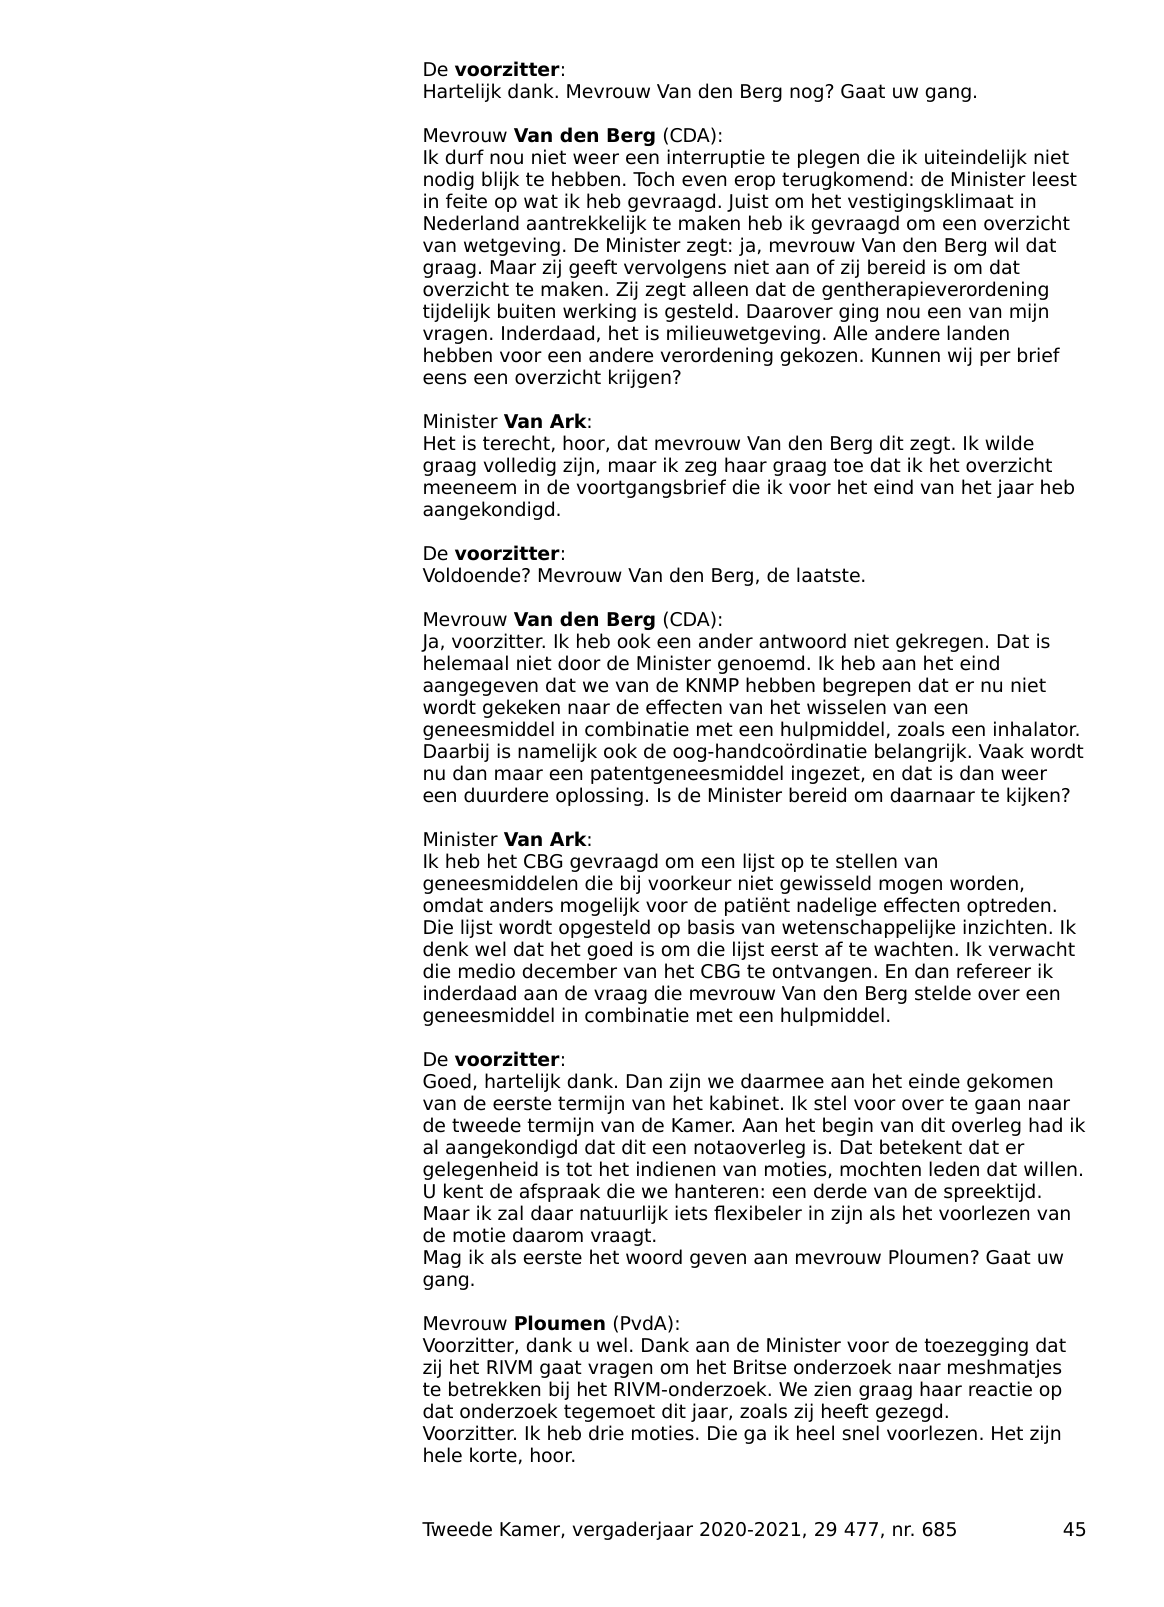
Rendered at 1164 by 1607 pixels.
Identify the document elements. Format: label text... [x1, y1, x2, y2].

text Minister Van Ark: [422, 411, 1087, 433]
text Voorzitter. Ik heb drie moties. Die ga ik heel snel voorlezen. Het zijn hele korte, hoor. [422, 1423, 1087, 1467]
text Mevrouw Ploumen (PvdA): [422, 1313, 1087, 1335]
text Minister Van Ark: [422, 829, 1087, 851]
text Mevrouw Van den Berg (CDA): [422, 125, 1087, 147]
text Mag ik als eerste het woord geven aan mevrouw Ploumen? Gaat uw gang. [422, 1247, 1087, 1291]
text Goed, hartelijk dank. Dan zijn we daarmee aan het einde gekomen van de eerste termijn van het kabinet. Ik stel voor over te gaan naar de tweede termijn van de Kamer. Aan het begin van dit overleg had ik al aangekondigd dat dit een notaoverleg is. Dat betekent dat er gelegenheid is tot het indienen van moties, mochten leden dat willen. U kent de afspraak die we hanteren: een derde van de spreektijd. Maar ik zal daar natuurlijk iets flexibeler in zijn als het voorlezen van de motie daarom vraagt. [422, 1071, 1087, 1247]
text De voorzitter: [422, 543, 1087, 565]
text Hartelijk dank. Mevrouw Van den Berg nog? Gaat uw gang. [422, 81, 1087, 103]
text Ja, voorzitter. Ik heb ook een ander antwoord niet gekregen. Dat is helemaal niet door de Minister genoemd. Ik heb aan het eind aangegeven dat we van de KNMP hebben begrepen dat er nu niet wordt gekeken naar de effecten van het wisselen van een geneesmiddel in combinatie met een hulpmiddel, zoals een inhalator. Daarbij is namelijk ook de oog-handcoördinatie belangrijk. Vaak wordt nu dan maar een patentgeneesmiddel ingezet, en dat is dan weer een duurdere oplossing. Is de Minister bereid om daarnaar te kijken? [422, 631, 1087, 807]
text De voorzitter: [422, 1049, 1087, 1071]
text De voorzitter: [422, 59, 1087, 81]
text Voldoende? Mevrouw Van den Berg, de laatste. [422, 565, 1087, 587]
text Ik durf nou niet weer een interruptie te plegen die ik uiteindelijk niet nodig blijk te hebben. Toch even erop terugkomend: de Minister leest in feite op wat ik heb gevraagd. Juist om het vestigingsklimaat in Nederland aantrekkelijk te maken heb ik gevraagd om een overzicht van wetgeving. De Minister zegt: ja, mevrouw Van den Berg wil dat graag. Maar zij geeft vervolgens niet aan of zij bereid is om dat overzicht te maken. Zij zegt alleen dat de gentherapieverordening tijdelijk buiten werking is gesteld. Daarover ging nou een van mijn vragen. Inderdaad, het is milieuwetgeving. Alle andere landen hebben voor een andere verordening gekozen. Kunnen wij per brief eens een overzicht krijgen? [422, 147, 1087, 389]
text Voorzitter, dank u wel. Dank aan de Minister voor de toezegging dat zij het RIVM gaat vragen om het Britse onderzoek naar meshmatjes te betrekken bij het RIVM-onderzoek. We zien graag haar reactie op dat onderzoek tegemoet dit jaar, zoals zij heeft gezegd. [422, 1335, 1087, 1423]
text Ik heb het CBG gevraagd om een lijst op te stellen van geneesmiddelen die bij voorkeur niet gewisseld mogen worden, omdat anders mogelijk voor de patiënt nadelige effecten optreden. Die lijst wordt opgesteld op basis van wetenschappelijke inzichten. Ik denk wel dat het goed is om die lijst eerst af te wachten. Ik verwacht die medio december van het CBG te ontvangen. En dan refereer ik inderdaad aan de vraag die mevrouw Van den Berg stelde over een geneesmiddel in combinatie met een hulpmiddel. [422, 851, 1087, 1027]
text Het is terecht, hoor, dat mevrouw Van den Berg dit zegt. Ik wilde graag volledig zijn, maar ik zeg haar graag toe dat ik het overzicht meeneem in de voortgangsbrief die ik voor het eind van het jaar heb aangekondigd. [422, 433, 1087, 521]
text Mevrouw Van den Berg (CDA): [422, 609, 1087, 631]
